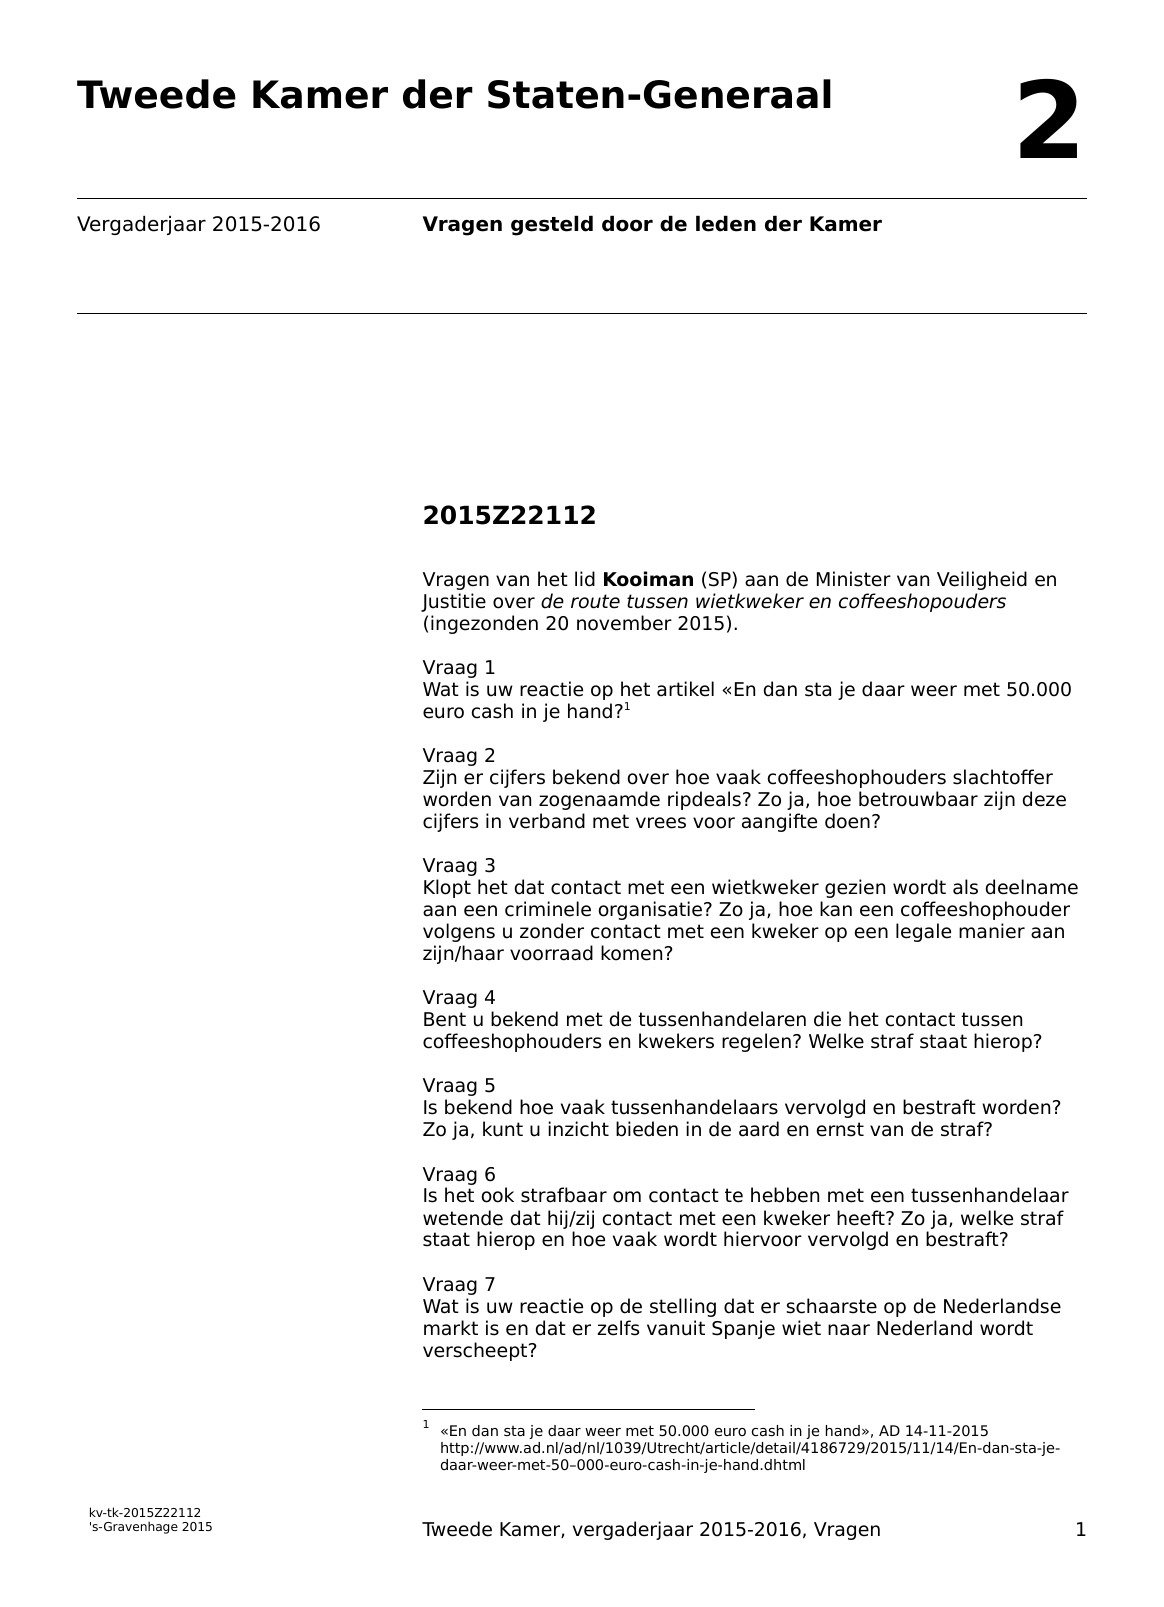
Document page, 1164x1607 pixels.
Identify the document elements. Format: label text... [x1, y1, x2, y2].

text Zijn er cijfers bekend over hoe vaak coffeeshophouders slachtoffer worden van zogenaamde ripdeals? Zo ja, hoe betrouwbaar zijn deze cijfers in verband met vrees voor aangifte doen? [422, 767, 1087, 833]
text «En dan sta je daar weer met 50.000 euro cash in je hand», AD 14-11-2015 http://www.ad.nl/ad/nl/1039/Utrecht/article/detail/4186729/2015/11/14/En-dan-sta-je-daar-weer-met-50–000-euro-cash-in-je-hand.dhtml [422, 1418, 1087, 1474]
table_cell Vragen gesteld door de leden der Kamer [422, 199, 1087, 313]
text Bent u bekend met de tussenhandelaren die het contact tussen coffeeshophouders en kwekers regelen? Welke straf staat hierop? [422, 1009, 1087, 1053]
table_cell Vergaderjaar 2015-2016 [77, 199, 422, 313]
table_header Tweede Kamer der Staten-Generaal [77, 59, 886, 198]
text kv-tk-2015Z22112 [88, 1506, 323, 1520]
text Is bekend hoe vaak tussenhandelaars vervolgd en bestraft worden? Zo ja, kunt u inzicht bieden in de aard en ernst van de straf? [422, 1097, 1087, 1141]
text Vragen van het lid Kooiman (SP) aan de Minister van Veiligheid en Justitie over de route tussen wietkweker en coffeeshopouders (ingezonden 20 november 2015). [422, 569, 1087, 635]
text Is het ook strafbaar om contact te hebben met een tussenhandelaar wetende dat hij/zij contact met een kweker heeft? Zo ja, welke straf staat hierop en hoe vaak wordt hiervoor vervolgd en bestraft? [422, 1185, 1087, 1251]
text Wat is uw reactie op het artikel «En dan sta je daar weer met 50.000 euro cash in je hand? [422, 679, 1087, 723]
text Vraag 6 [422, 1163, 1087, 1185]
text Vraag 2 [422, 745, 1087, 767]
table_header 2 [886, 59, 1087, 198]
text 2015Z22112 [422, 501, 1087, 531]
text Vraag 7 [422, 1273, 1087, 1296]
text Vraag 1 [422, 657, 1087, 679]
text Vraag 5 [422, 1075, 1087, 1097]
text Vraag 3 [422, 855, 1087, 877]
text Vraag 4 [422, 987, 1087, 1009]
text Klopt het dat contact met een wietkweker gezien wordt als deelname aan een criminele organisatie? Zo ja, hoe kan een coffeeshophouder volgens u zonder contact met een kweker op een legale manier aan zijn/haar voorraad komen? [422, 877, 1087, 965]
text Wat is uw reactie op de stelling dat er schaarste op de Nederlandse markt is en dat er zelfs vanuit Spanje wiet naar Nederland wordt verscheept? [422, 1296, 1087, 1361]
text 's-Gravenhage 2015 [88, 1520, 323, 1534]
